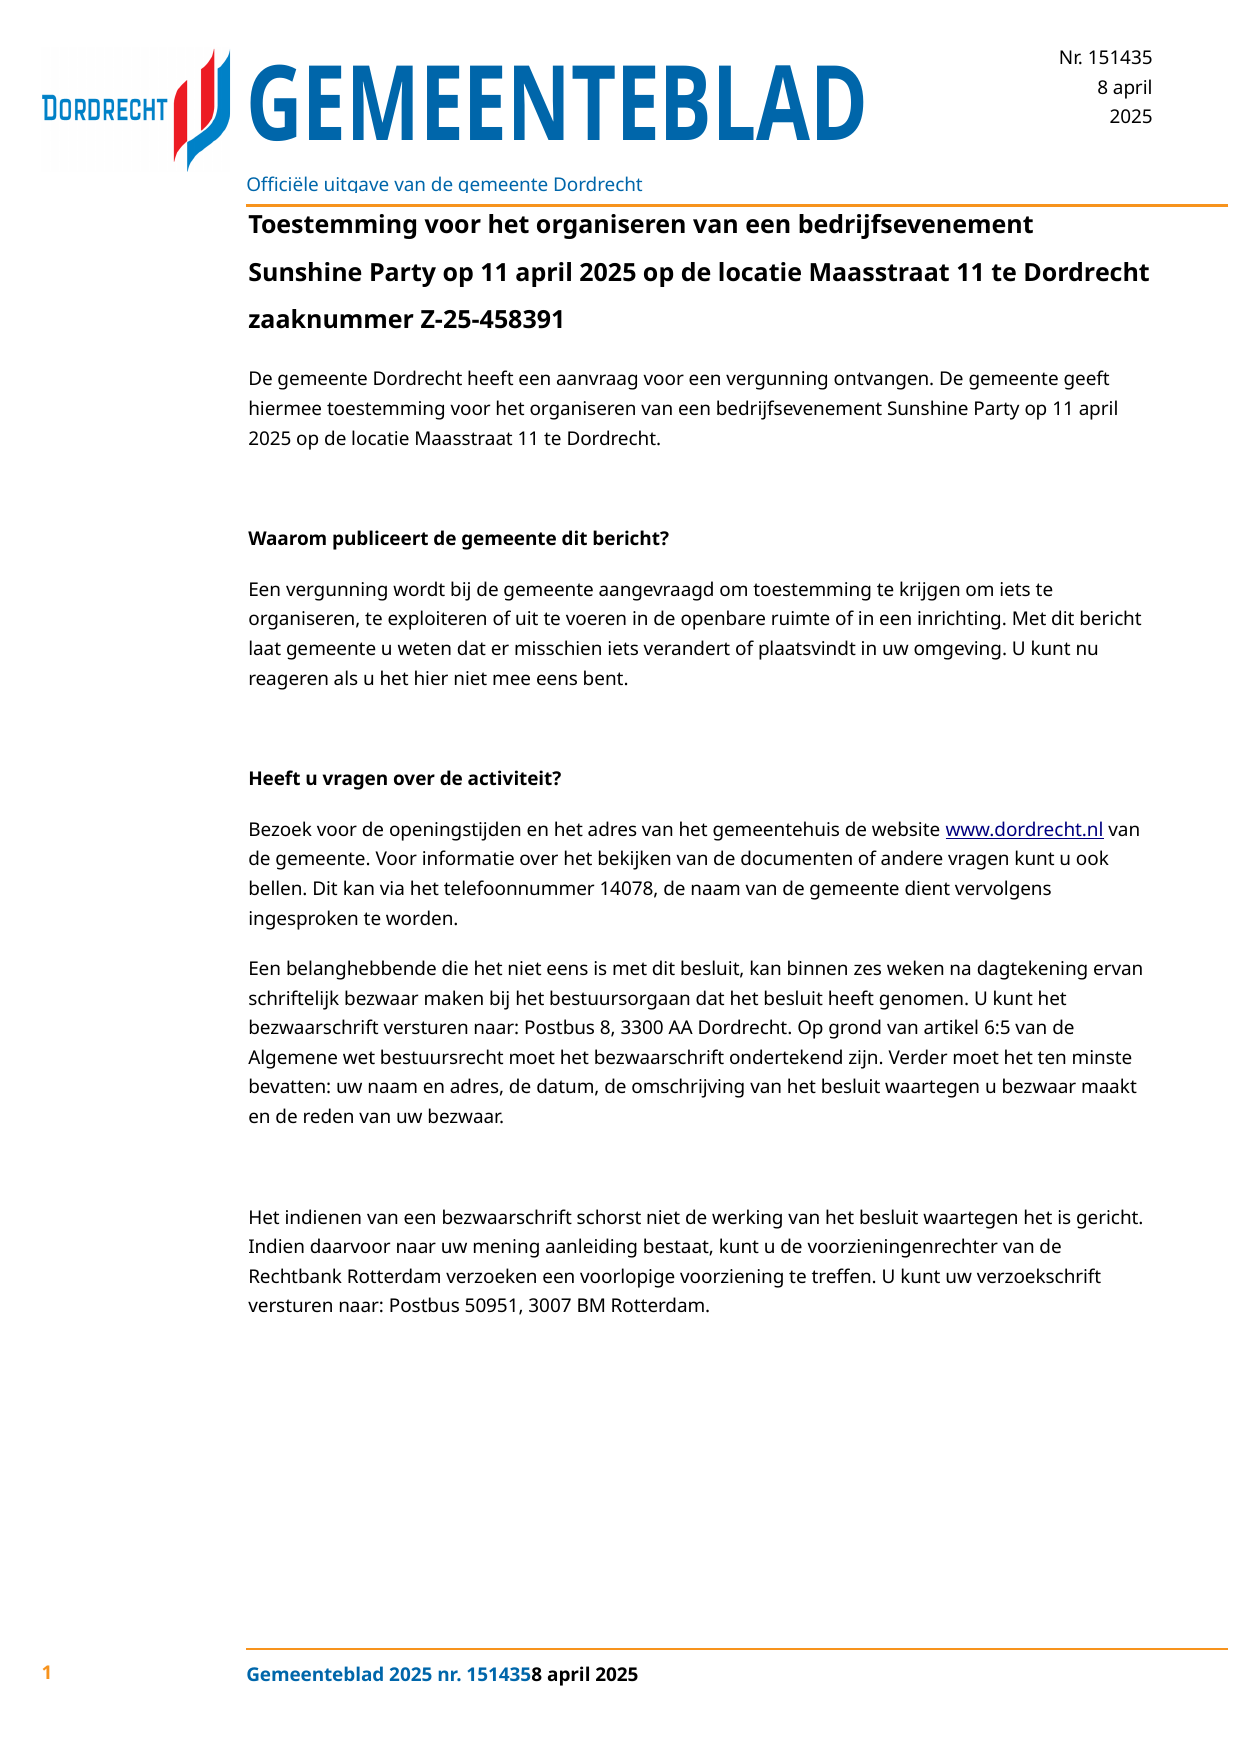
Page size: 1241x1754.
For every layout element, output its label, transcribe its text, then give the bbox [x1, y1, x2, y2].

text De gemeente Dordrecht heeft een aanvraag voor een vergunning ontvangen. De gemeente geeft hiermee toestemming voor het organiseren van een bedrijfsevenement Sunshine Party op 11 april 2025 op de locatie Maasstraat 11 te Dordrecht. [248, 366, 1152, 450]
text Waarom publiceert de gemeente dit bericht? [248, 526, 1152, 551]
text Het indienen van een bezwaarschrift schorst niet de werking van het besluit waartegen het is gericht. Indien daarvoor naar uw mening aanleiding bestaat, kunt u de voorzieningenrechter van de Rechtbank Rotterdam verzoeken een voorlopige voorziening te treffen. U kunt uw verzoekschrift versturen naar: Postbus 50951, 3007 BM Rotterdam. [248, 1204, 1152, 1318]
text Toestemming voor het organiseren van een bedrijfsevenement Sunshine Party op 11 april 2025 op de locatie Maasstraat 11 te Dordrecht zaaknummer Z-25-458391 [248, 207, 1152, 336]
text Bezoek voor de openingstijden en het adres van het gemeentehuis de website www.dordrecht.nl van de gemeente. Voor informatie over het bekijken van de documenten of andere vragen kunt u ook bellen. Dit kan via het telefoonnummer 14078, de naam van de gemeente dient vervolgens ingesproken te worden. [248, 816, 1152, 930]
text Een belanghebbende die het niet eens is met dit besluit, kan binnen zes weken na dagtekening ervan schriftelijk bezwaar maken bij het bestuursorgaan dat het besluit heeft genomen. U kunt het bezwaarschrift versturen naar: Postbus 8, 3300 AA Dordrecht. Op grond van artikel 6:5 van de Algemene wet bestuursrecht moet het bezwaarschrift ondertekend zijn. Verder moet het ten minste bevatten: uw naam en adres, de datum, de omschrijving van het besluit waartegen u bezwaar maakt en de reden van uw bezwaar. [248, 955, 1152, 1129]
text Heeft u vragen over de activiteit? [248, 766, 1152, 791]
text Een vergunning wordt bij de gemeente aangevraagd om toestemming te krijgen om iets te organiseren, te exploiteren of uit te voeren in de openbare ruimte of in een inrichting. Met dit bericht laat gemeente u weten dat er misschien iets verandert of plaatsvindt in uw omgeving. U kunt nu reageren als u het hier niet mee eens bent. [248, 576, 1152, 690]
picture [41, 47, 231, 172]
